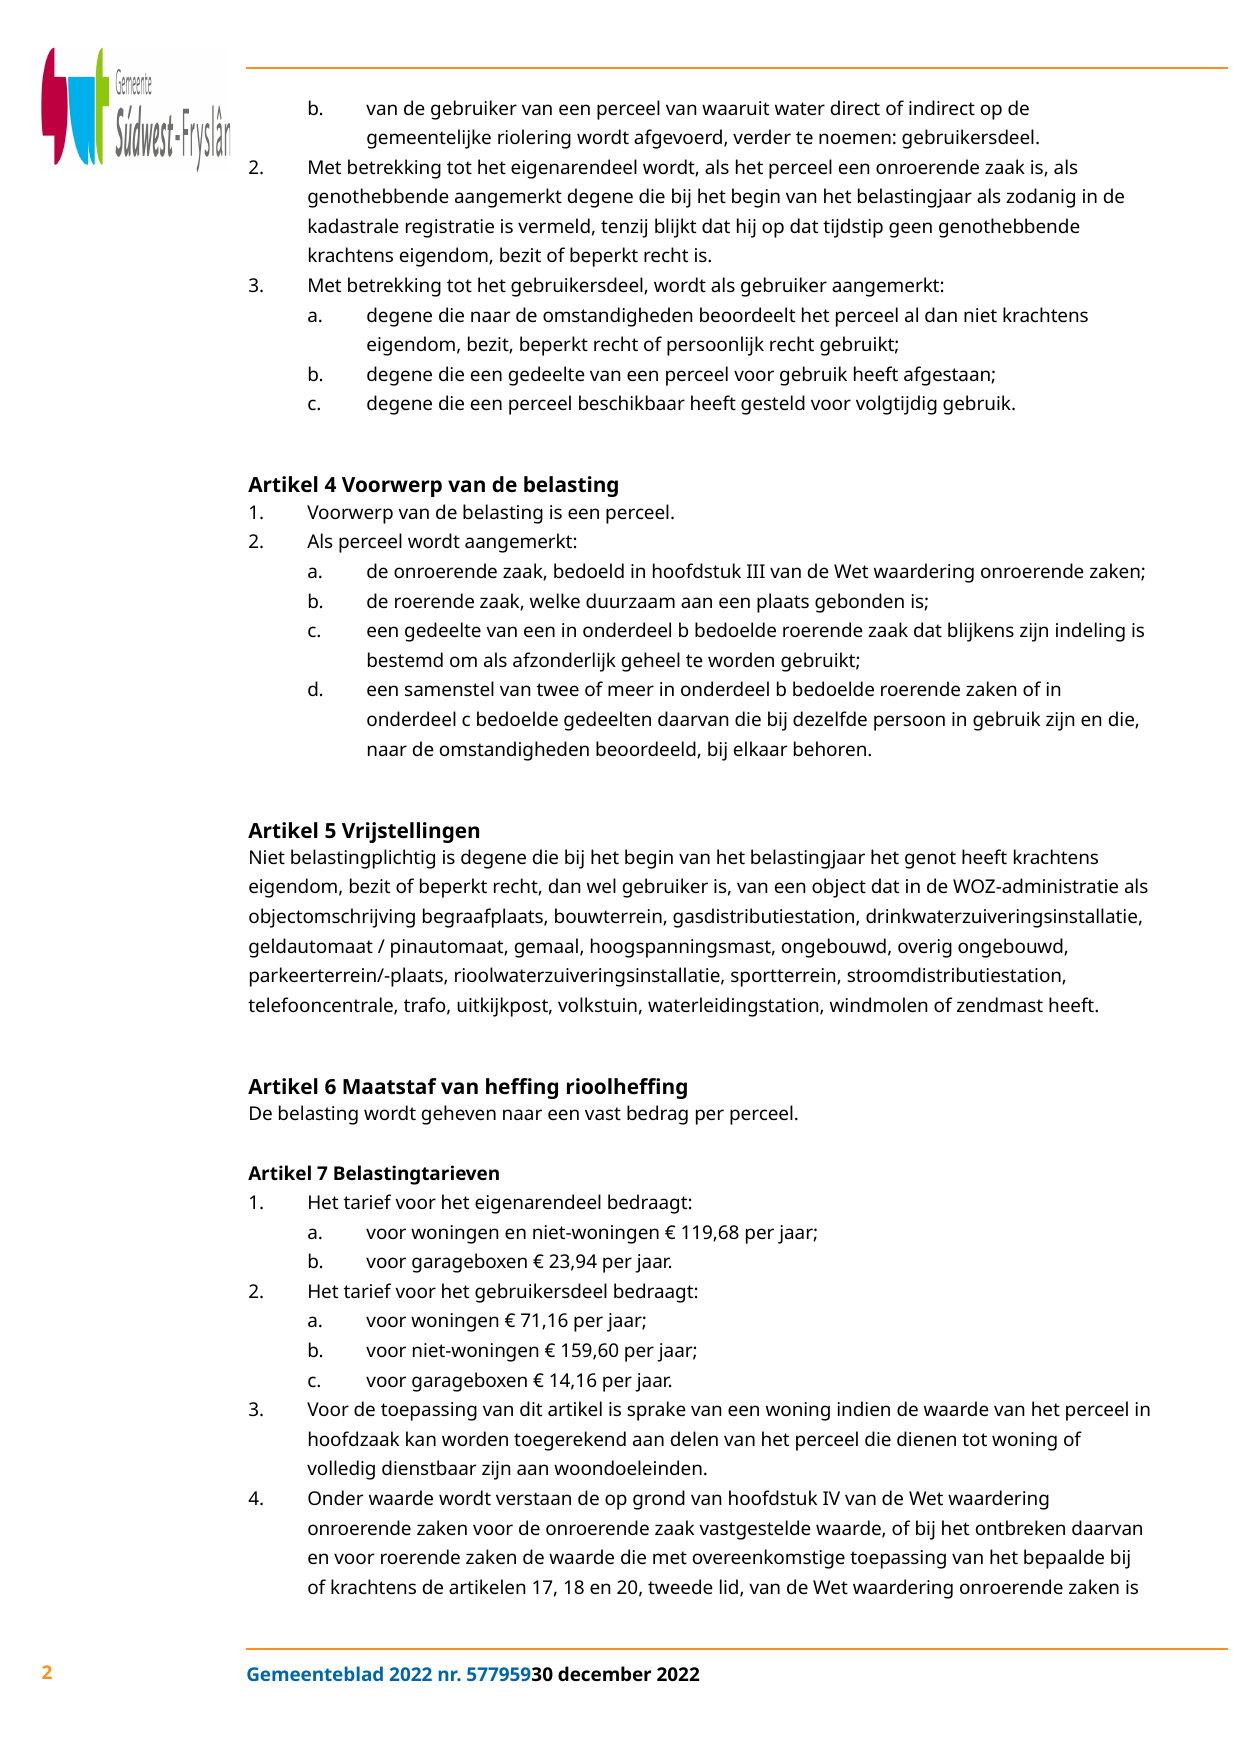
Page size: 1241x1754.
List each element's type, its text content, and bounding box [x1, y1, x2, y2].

list Onder waarde wordt verstaan de op grond van hoofdstuk IV van de Wet waardering onroerende zaken voor de onroerende zaak vastgestelde waarde, of bij het ontbreken daarvan en voor roerende zaken de waarde die met overeenkomstige toepassing van het bepaalde bij of krachtens de artikelen 17, 18 en 20, tweede lid, van de Wet waardering onroerende zaken is [248, 1485, 1152, 1599]
list van de gebruiker van een perceel van waaruit water direct of indirect op de gemeentelijke riolering wordt afgevoerd, verder te noemen: gebruikersdeel. [307, 95, 1152, 150]
list Met betrekking tot het gebruikersdeel, wordt als gebruiker aangemerkt: [248, 272, 1152, 298]
list Het tarief voor het eigenarendeel bedraagt: [248, 1189, 1152, 1215]
list voor garageboxen € 14,16 per jaar. [307, 1367, 1152, 1392]
list voor woningen en niet-woningen € 119,68 per jaar; [307, 1219, 1152, 1244]
list Voorwerp van de belasting is een perceel. [248, 499, 1152, 525]
text Artikel 5 Vrijstellingen [248, 816, 1152, 844]
list Als perceel wordt aangemerkt: [248, 529, 1152, 554]
text Artikel 6 Maatstaf van heffing rioolheffing [248, 1072, 1152, 1101]
list een gedeelte van een in onderdeel b bedoelde roerende zaak dat blijkens zijn indeling is bestemd om als afzonderlijk geheel te worden gebruikt; [307, 617, 1152, 673]
list degene die een perceel beschikbaar heeft gesteld voor volgtijdig gebruik. [307, 391, 1152, 416]
list voor garageboxen € 23,94 per jaar. [307, 1248, 1152, 1274]
list Het tarief voor het gebruikersdeel bedraagt: [248, 1278, 1152, 1304]
text Artikel 7 Belastingtarieven [248, 1160, 1152, 1185]
list Voor de toepassing van dit artikel is sprake van een woning indien de waarde van het perceel in hoofdzaak kan worden toegerekend aan delen van het perceel die dienen tot woning of volledig dienstbaar zijn aan woondoeleinden. [248, 1396, 1152, 1481]
list degene die naar de omstandigheden beoordeelt het perceel al dan niet krachtens eigendom, bezit, beperkt recht of persoonlijk recht gebruikt; [307, 302, 1152, 357]
list voor niet-woningen € 159,60 per jaar; [307, 1337, 1152, 1363]
list Met betrekking tot het eigenarendeel wordt, als het perceel een onroerende zaak is, als genothebbende aangemerkt degene die bij het begin van het belastingjaar als zodanig in de kadastrale registratie is vermeld, tenzij blijkt dat hij op dat tijdstip geen genothebbende krachtens eigendom, bezit of beperkt recht is. [248, 154, 1152, 268]
list de roerende zaak, welke duurzaam aan een plaats gebonden is; [307, 588, 1152, 613]
text De belasting wordt geheven naar een vast bedrag per perceel. [248, 1101, 1152, 1126]
picture [41, 47, 231, 172]
list een samenstel van twee of meer in onderdeel b bedoelde roerende zaken of in onderdeel c bedoelde gedeelten daarvan die bij dezelfde persoon in gebruik zijn en die, naar de omstandigheden beoordeeld, bij elkaar behoren. [307, 677, 1152, 761]
text Artikel 4 Voorwerp van de belasting [248, 471, 1152, 499]
text Niet belastingplichtig is degene die bij het begin van het belastingjaar het genot heeft krachtens eigendom, bezit of beperkt recht, dan wel gebruiker is, van een object dat in de WOZ-administratie als objectomschrijving begraafplaats, bouwterrein, gasdistributiestation, drinkwaterzuiveringsinstallatie, geldautomaat / pinautomaat, gemaal, hoogspanningsmast, ongebouwd, overig ongebouwd, parkeerterrein/-plaats, rioolwaterzuiveringsinstallatie, sportterrein, stroomdistributiestation, telefooncentrale, trafo, uitkijkpost, volkstuin, waterleidingstation, windmolen of zendmast heeft. [248, 844, 1152, 1018]
list degene die een gedeelte van een perceel voor gebruik heeft afgestaan; [307, 361, 1152, 387]
list voor woningen € 71,16 per jaar; [307, 1308, 1152, 1333]
list de onroerende zaak, bedoeld in hoofdstuk III van de Wet waardering onroerende zaken; [307, 558, 1152, 584]
